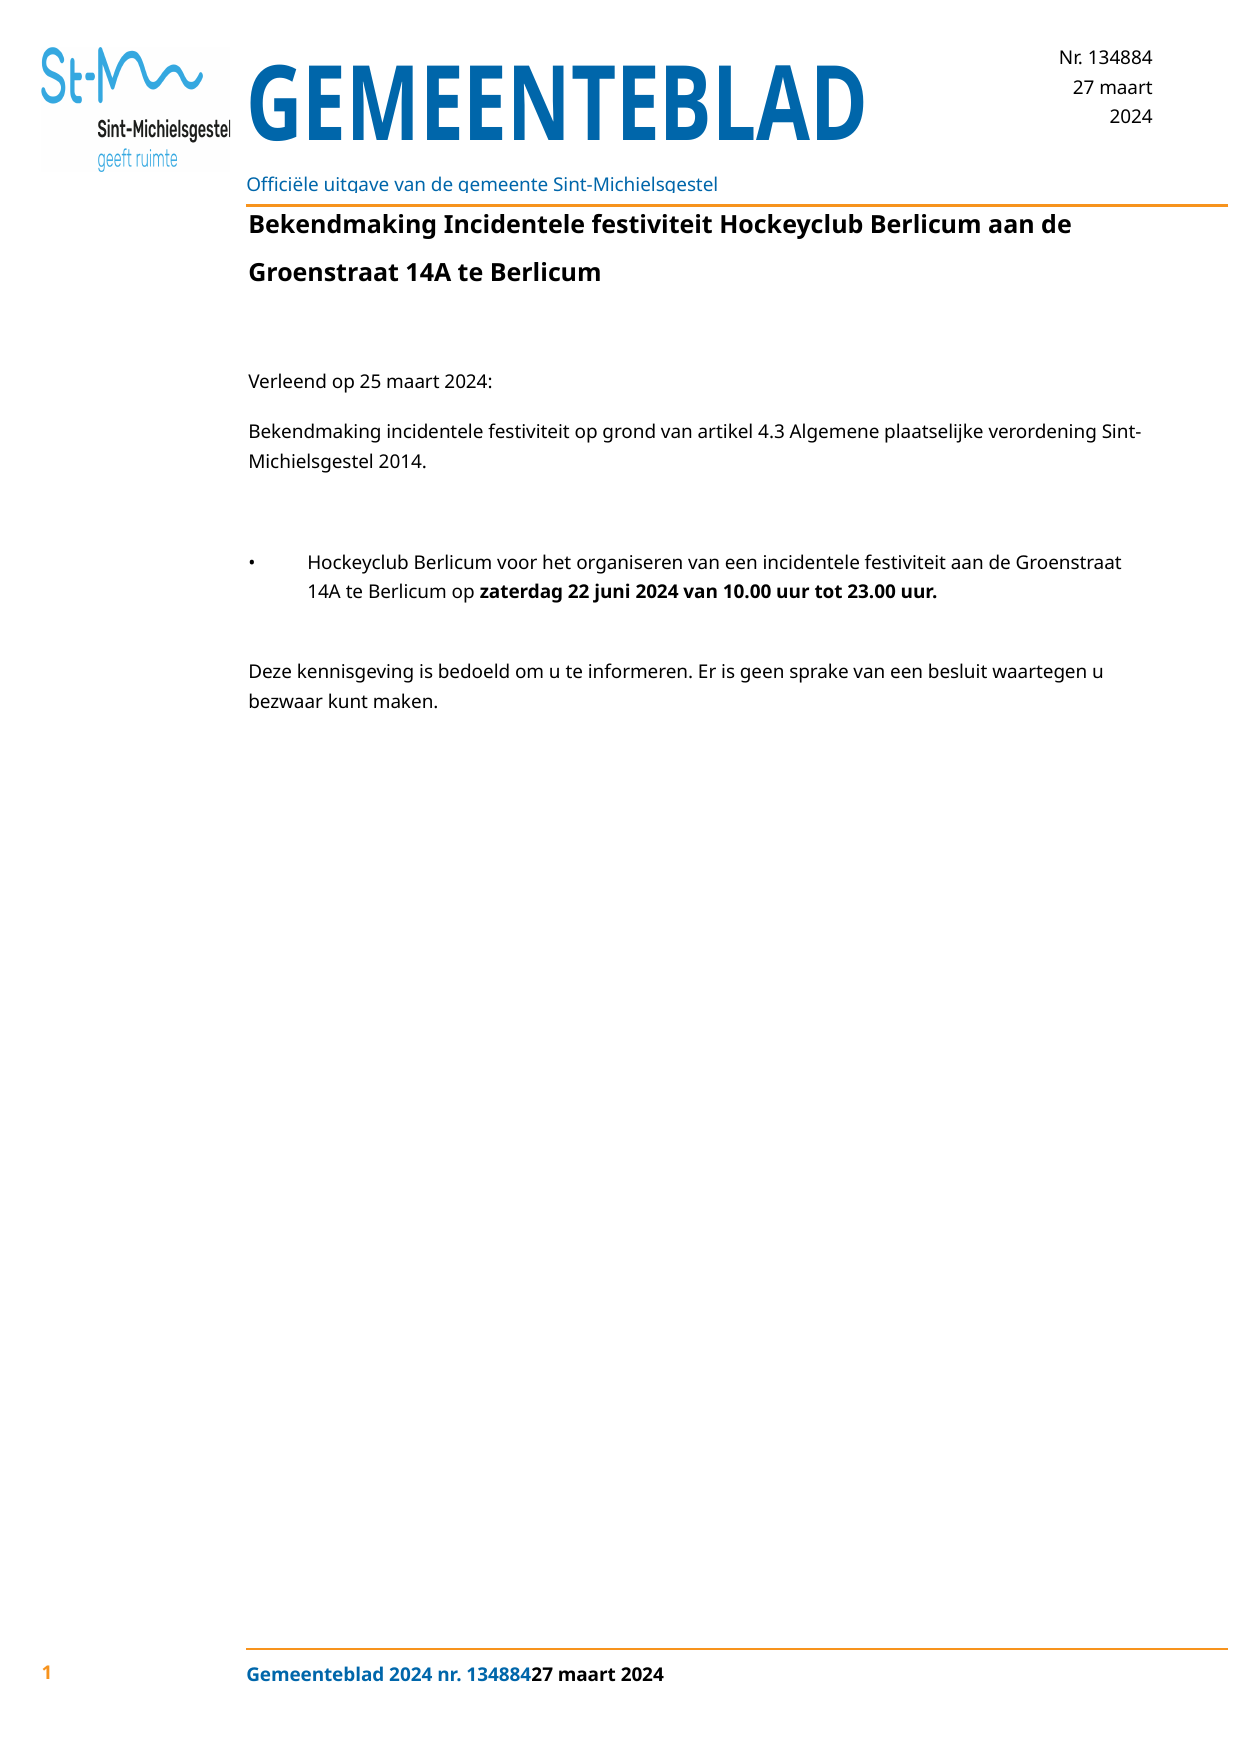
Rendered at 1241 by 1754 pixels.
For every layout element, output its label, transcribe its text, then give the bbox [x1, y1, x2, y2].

picture [41, 47, 231, 172]
text Deze kennisgeving is bedoeld om u te informeren. Er is geen sprake van een besluit waartegen u bezwaar kunt maken. [248, 659, 1152, 714]
text Bekendmaking Incidentele festiviteit Hockeyclub Berlicum aan de Groenstraat 14A te Berlicum [248, 207, 1152, 288]
list Hockeyclub Berlicum voor het organiseren van een incidentele festiviteit aan de Groenstraat 14A te Berlicum op zaterdag 22 juni 2024 van 10.00 uur tot 23.00 uur. [248, 549, 1152, 604]
text Bekendmaking incidentele festiviteit op grond van artikel 4.3 Algemene plaatselijke verordening Sint-Michielsgestel 2014. [248, 419, 1152, 474]
text Verleend op 25 maart 2024: [248, 368, 1152, 394]
